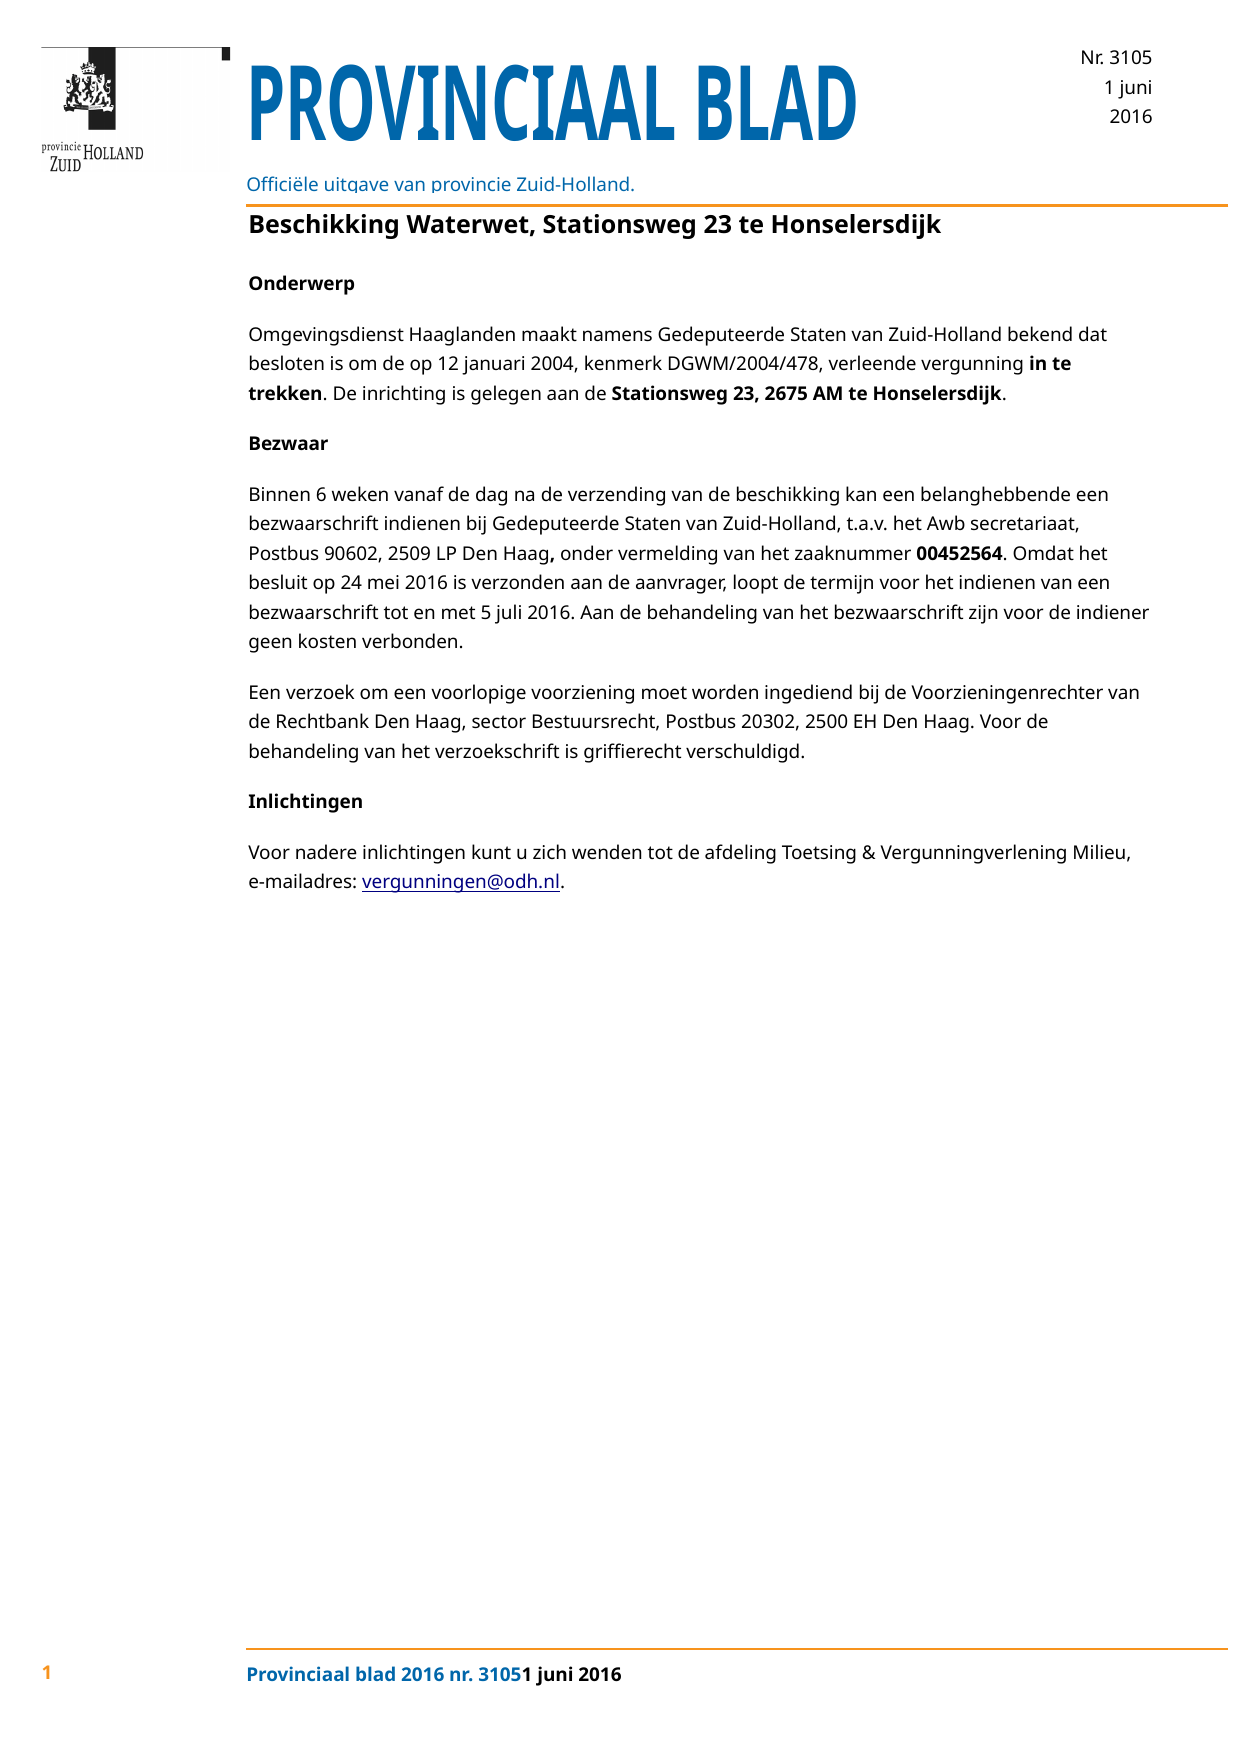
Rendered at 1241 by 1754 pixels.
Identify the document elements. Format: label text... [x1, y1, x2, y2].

text Een verzoek om een voorlopige voorziening moet worden ingediend bij de Voorzieningenrechter van de Rechtbank Den Haag, sector Bestuursrecht, Postbus 20302, 2500 EH Den Haag. Voor de behandeling van het verzoekschrift is griffierecht verschuldigd. [248, 679, 1152, 764]
text Bezwaar [248, 430, 1152, 456]
text Inlichtingen [248, 789, 1152, 814]
text Voor nadere inlichtingen kunt u zich wenden tot de afdeling Toetsing & Vergunningverlening Milieu, e-mailadres: vergunningen@odh.nl. [248, 839, 1152, 894]
text Binnen 6 weken vanaf de dag na de verzending van de beschikking kan een belanghebbende een bezwaarschrift indienen bij Gedeputeerde Staten van Zuid-Holland, t.a.v. het Awb secretariaat, Postbus 90602, 2509 LP Den Haag, onder vermelding van het zaaknummer 00452564. Omdat het besluit op 24 mei 2016 is verzonden aan de aanvrager, loopt de termijn voor het indienen van een bezwaarschrift tot en met 5 juli 2016. Aan de behandeling van het bezwaarschrift zijn voor de indiener geen kosten verbonden. [248, 481, 1152, 654]
text Beschikking Waterwet, Stationsweg 23 te Honselersdijk [248, 207, 1152, 241]
text Onderwerp [248, 270, 1152, 296]
picture [41, 47, 231, 172]
text Omgevingsdienst Haaglanden maakt namens Gedeputeerde Staten van Zuid-Holland bekend dat besloten is om de op 12 januari 2004, kenmerk DGWM/2004/478, verleende vergunning in te trekken. De inrichting is gelegen aan de Stationsweg 23, 2675 AM te Honselersdijk. [248, 321, 1152, 406]
